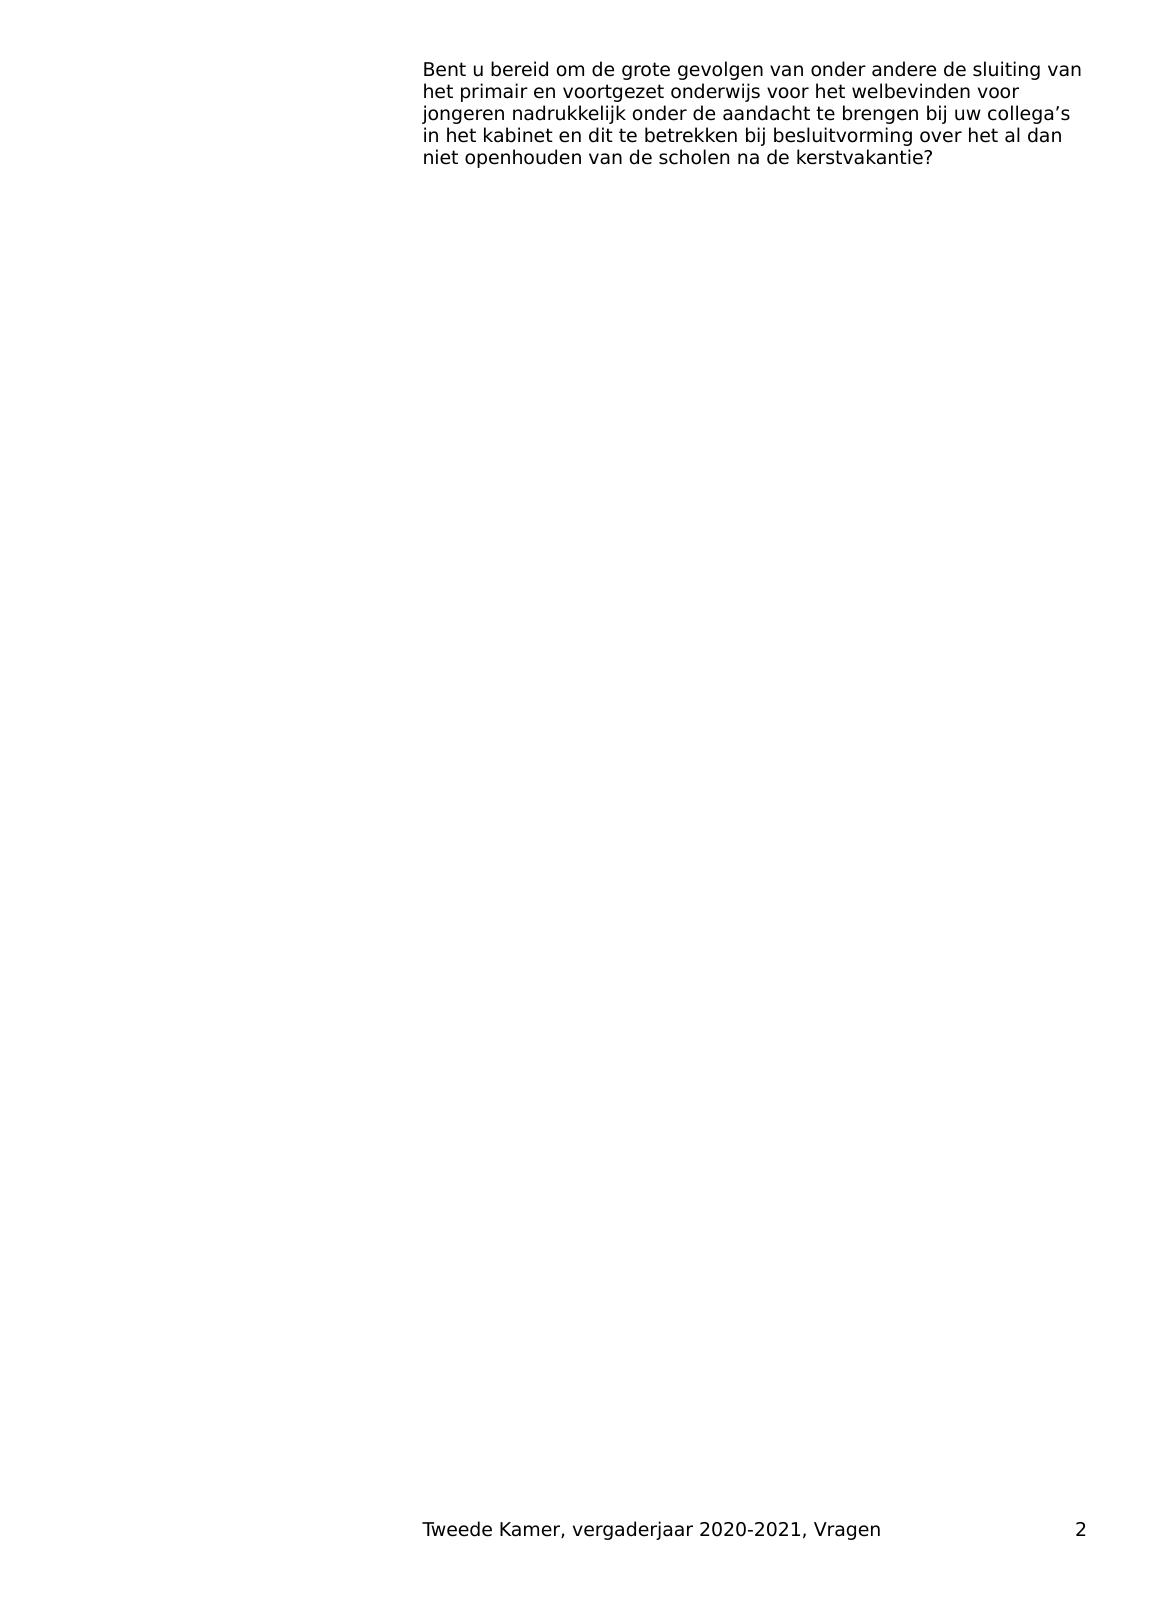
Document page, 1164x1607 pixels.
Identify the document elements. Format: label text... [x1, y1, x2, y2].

text Bent u bereid om de grote gevolgen van onder andere de sluiting van het primair en voortgezet onderwijs voor het welbevinden voor jongeren nadrukkelijk onder de aandacht te brengen bij uw collega’s in het kabinet en dit te betrekken bij besluitvorming over het al dan niet openhouden van de scholen na de kerstvakantie? [422, 59, 1087, 169]
